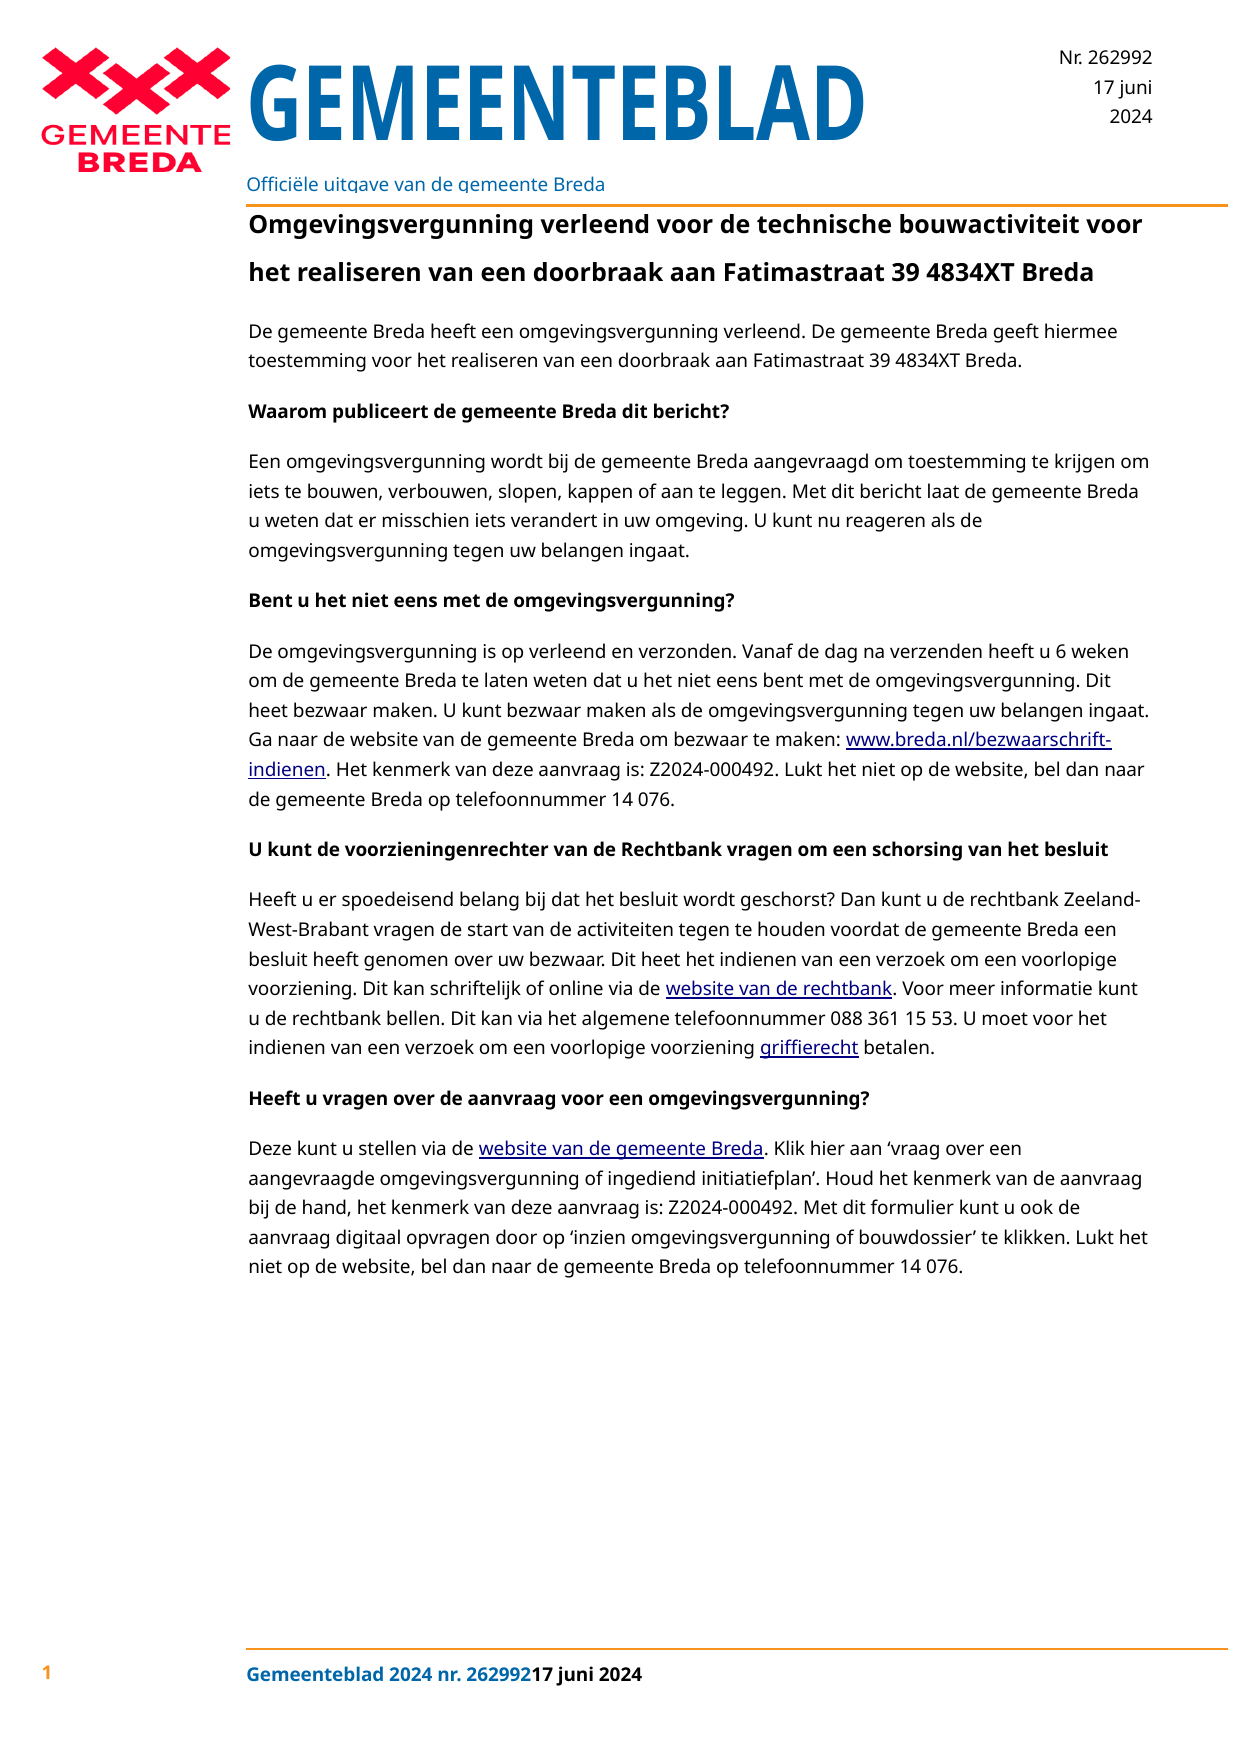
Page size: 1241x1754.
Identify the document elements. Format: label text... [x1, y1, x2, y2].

text Bent u het niet eens met de omgevingsvergunning? [248, 587, 1152, 613]
text U kunt de voorzieningenrechter van de Rechtbank vragen om een schorsing van het besluit [248, 836, 1152, 862]
text Omgevingsvergunning verleend voor de technische bouwactiviteit voor het realiseren van een doorbraak aan Fatimastraat 39 4834XT Breda [248, 207, 1152, 288]
text De omgevingsvergunning is op verleend en verzonden. Vanaf de dag na verzenden heeft u 6 weken om de gemeente Breda te laten weten dat u het niet eens bent met de omgevingsvergunning. Dit heet bezwaar maken. U kunt bezwaar maken als de omgevingsvergunning tegen uw belangen ingaat. Ga naar de website van de gemeente Breda om bezwaar te maken: www.breda.nl/bezwaarschrift-indienen. Het kenmerk van deze aanvraag is: Z2024-000492. Lukt het niet op de website, bel dan naar de gemeente Breda op telefoonnummer 14 076. [248, 638, 1152, 812]
text De gemeente Breda heeft een omgevingsvergunning verleend. De gemeente Breda geeft hiermee toestemming voor het realiseren van een doorbraak aan Fatimastraat 39 4834XT Breda. [248, 318, 1152, 373]
picture [41, 47, 231, 172]
text Een omgevingsvergunning wordt bij de gemeente Breda aangevraagd om toestemming te krijgen om iets te bouwen, verbouwen, slopen, kappen of aan te leggen. Met dit bericht laat de gemeente Breda u weten dat er misschien iets verandert in uw omgeving. U kunt nu reageren als de omgevingsvergunning tegen uw belangen ingaat. [248, 448, 1152, 563]
text Heeft u er spoedeisend belang bij dat het besluit wordt geschorst? Dan kunt u de rechtbank Zeeland-West-Brabant vragen de start van de activiteiten tegen te houden voordat de gemeente Breda een besluit heeft genomen over uw bezwaar. Dit heet het indienen van een verzoek om een voorlopige voorziening. Dit kan schriftelijk of online via de website van de rechtbank. Voor meer informatie kunt u de rechtbank bellen. Dit kan via het algemene telefoonnummer 088 361 15 53. U moet voor het indienen van een verzoek om een voorlopige voorziening griffierecht betalen. [248, 887, 1152, 1060]
text Waarom publiceert de gemeente Breda dit bericht? [248, 398, 1152, 424]
text Heeft u vragen over de aanvraag voor een omgevingsvergunning? [248, 1085, 1152, 1111]
text Deze kunt u stellen via de website van de gemeente Breda. Klik hier aan ‘vraag over een aangevraagde omgevingsvergunning of ingediend initiatiefplan’. Houd het kenmerk van de aanvraag bij de hand, het kenmerk van deze aanvraag is: Z2024-000492. Met dit formulier kunt u ook de aanvraag digitaal opvragen door op ‘inzien omgevingsvergunning of bouwdossier’ te klikken. Lukt het niet op de website, bel dan naar de gemeente Breda op telefoonnummer 14 076. [248, 1135, 1152, 1279]
